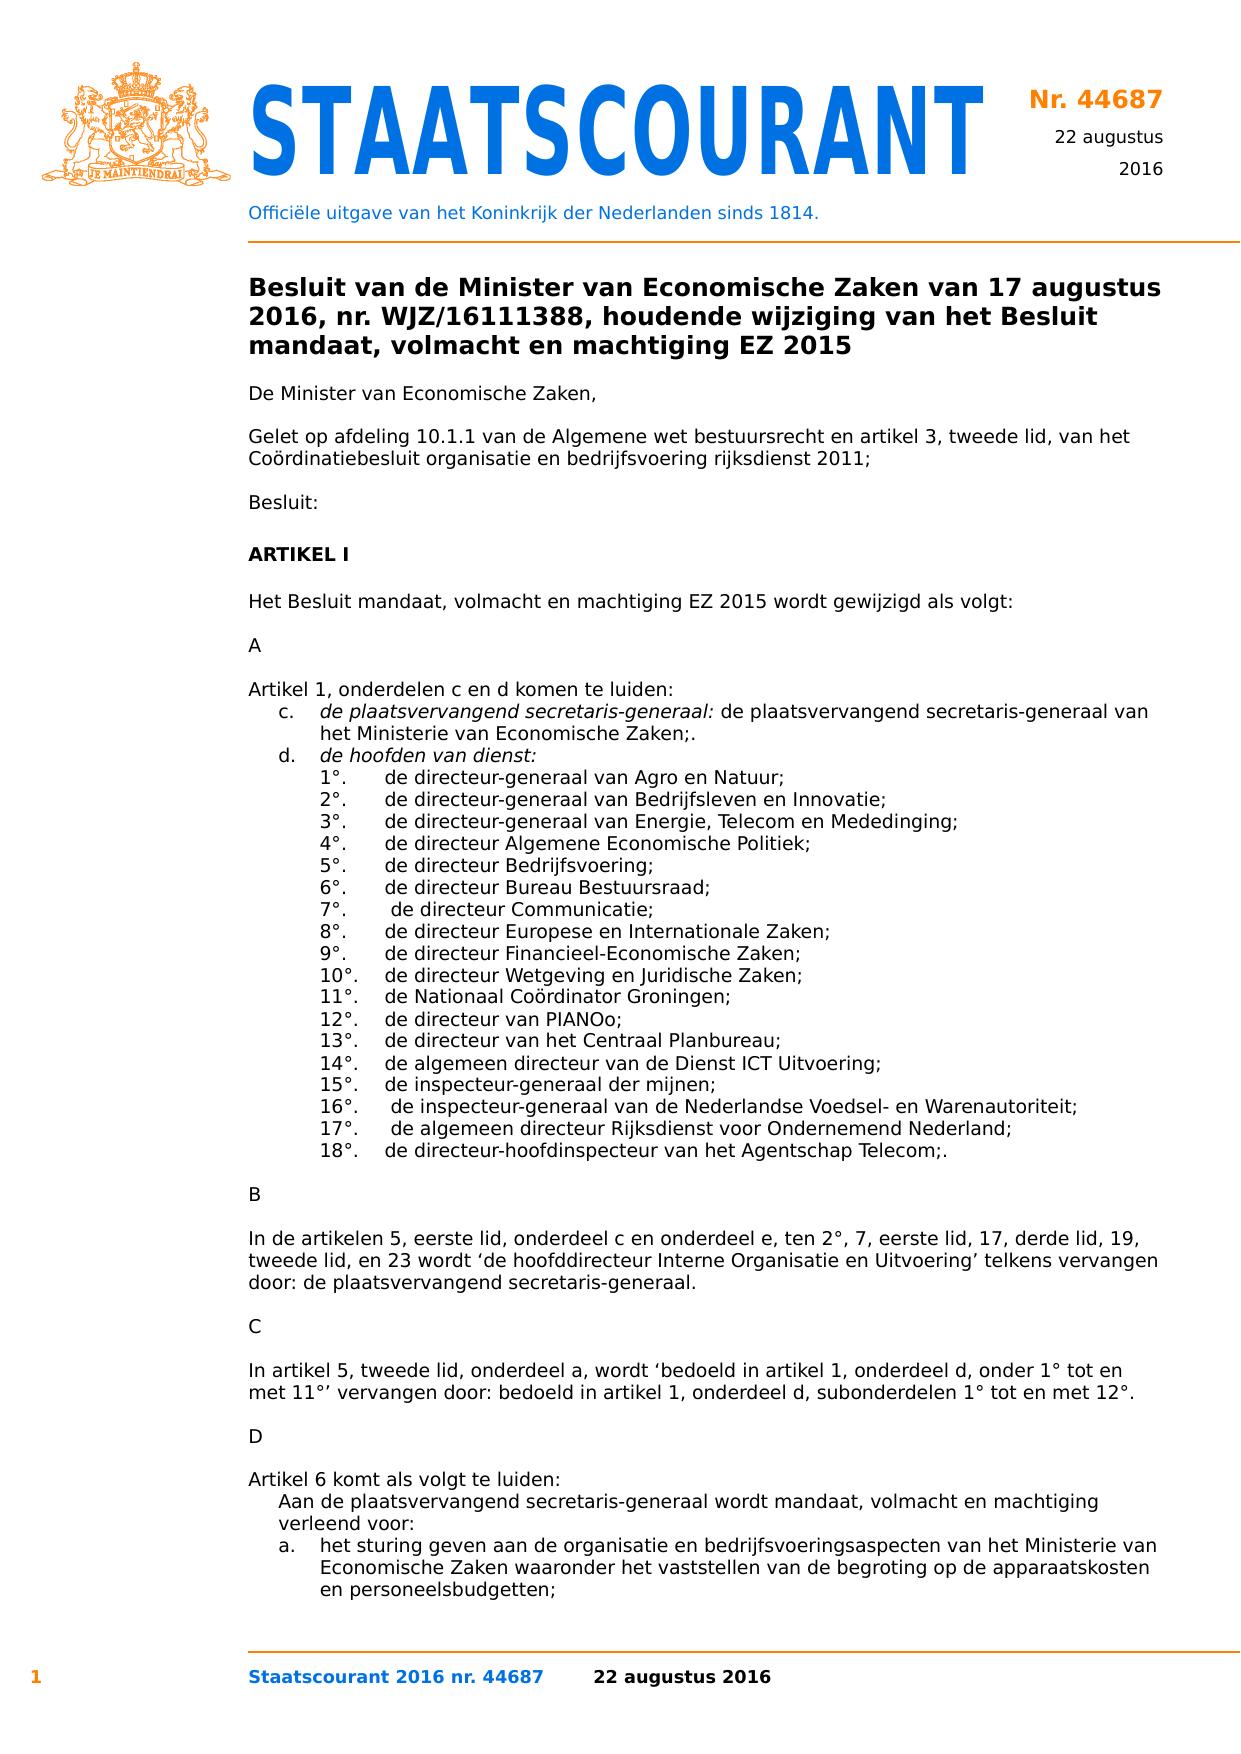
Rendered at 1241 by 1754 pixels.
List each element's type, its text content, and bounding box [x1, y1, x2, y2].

text d. de hoofden van dienst: [278, 745, 1163, 767]
text 6°. de directeur Bureau Bestuursraad; [319, 877, 1163, 898]
text a. het sturing geven aan de organisatie en bedrijfsvoeringsaspecten van het Ministerie van Economische Zaken waaronder het vaststellen van de begroting op de apparaatskosten en personeelsbudgetten; [278, 1535, 1163, 1601]
text Het Besluit mandaat, volmacht en machtiging EZ 2015 wordt gewijzigd als volgt: [248, 591, 1163, 613]
text A [248, 635, 1163, 657]
text 4°. de directeur Algemene Economische Politiek; [319, 833, 1163, 854]
text 11°. de Nationaal Coördinator Groningen; [319, 986, 1163, 1008]
text 14°. de algemeen directeur van de Dienst ICT Uitvoering; [319, 1052, 1163, 1074]
text 12°. de directeur van PIANOo; [319, 1008, 1163, 1030]
table_header [25, 62, 248, 241]
text 9°. de directeur Financieel-Economische Zaken; [319, 942, 1163, 964]
text C [248, 1316, 1163, 1338]
text D [248, 1426, 1163, 1447]
table_header STAATSCOURANT [248, 62, 998, 203]
text 17°. de algemeen directeur Rijksdienst voor Ondernemend Nederland; [319, 1118, 1163, 1140]
text 15°. de inspecteur-generaal der mijnen; [319, 1074, 1163, 1096]
text c. de plaatsvervangend secretaris-generaal: de plaatsvervangend secretaris-generaal van het Ministerie van Economische Zaken;. [278, 701, 1163, 745]
table_cell 22 augustus [998, 121, 1240, 153]
text B [248, 1184, 1163, 1206]
text 8°. de directeur Europese en Internationale Zaken; [319, 921, 1163, 942]
text De Minister van Economische Zaken, [248, 382, 1163, 404]
text Gelet op afdeling 10.1.1 van de Algemene wet bestuursrecht en artikel 3, tweede lid, van het Coördinatiebesluit organisatie en bedrijfsvoering rijksdienst 2011; [248, 426, 1163, 470]
text Artikel 1, onderdelen c en d komen te luiden: [248, 679, 1163, 701]
text Artikel 6 komt als volgt te luiden: [248, 1469, 1163, 1491]
text In de artikelen 5, eerste lid, onderdeel c en onderdeel e, ten 2°, 7, eerste lid, 17, derde lid, 19, tweede lid, en 23 wordt ‘de hoofddirecteur Interne Organisatie en Uitvoering’ telkens vervangen door: de plaatsvervangend secretaris-generaal. [248, 1228, 1163, 1294]
text 2°. de directeur-generaal van Bedrijfsleven en Innovatie; [319, 789, 1163, 811]
table_cell 2016 [998, 153, 1240, 203]
subtitle Besluit van de Minister van Economische Zaken van 17 augustus 2016, nr. WJZ/16111388, houdende wijziging van het Besluit mandaat, volmacht en machtiging EZ 2015 [248, 273, 1163, 361]
subtitle ARTIKEL I [248, 544, 1163, 566]
text 13°. de directeur van het Centraal Planbureau; [319, 1030, 1163, 1052]
text 16°. de inspecteur-generaal van de Nederlandse Voedsel- en Warenautoriteit; [319, 1096, 1163, 1118]
text 3°. de directeur-generaal van Energie, Telecom en Mededinging; [319, 811, 1163, 833]
text In artikel 5, tweede lid, onderdeel a, wordt ‘bedoeld in artikel 1, onderdeel d, onder 1° tot en met 11°’ vervangen door: bedoeld in artikel 1, onderdeel d, subonderdelen 1° tot en met 12°. [248, 1360, 1163, 1404]
text 1°. de directeur-generaal van Agro en Natuur; [319, 767, 1163, 789]
text Aan de plaatsvervangend secretaris-generaal wordt mandaat, volmacht en machtiging verleend voor: [278, 1491, 1163, 1535]
text 5°. de directeur Bedrijfsvoering; [319, 854, 1163, 877]
text 10°. de directeur Wetgeving en Juridische Zaken; [319, 964, 1163, 986]
table_header Nr. 44687 [998, 62, 1240, 121]
text 7°. de directeur Communicatie; [319, 898, 1163, 921]
picture [41, 62, 231, 186]
text Besluit: [248, 492, 1163, 514]
table_cell Officiële uitgave van het Koninkrijk der Nederlanden sinds 1814. [248, 203, 1240, 241]
text 18°. de directeur-hoofdinspecteur van het Agentschap Telecom;. [319, 1140, 1163, 1162]
